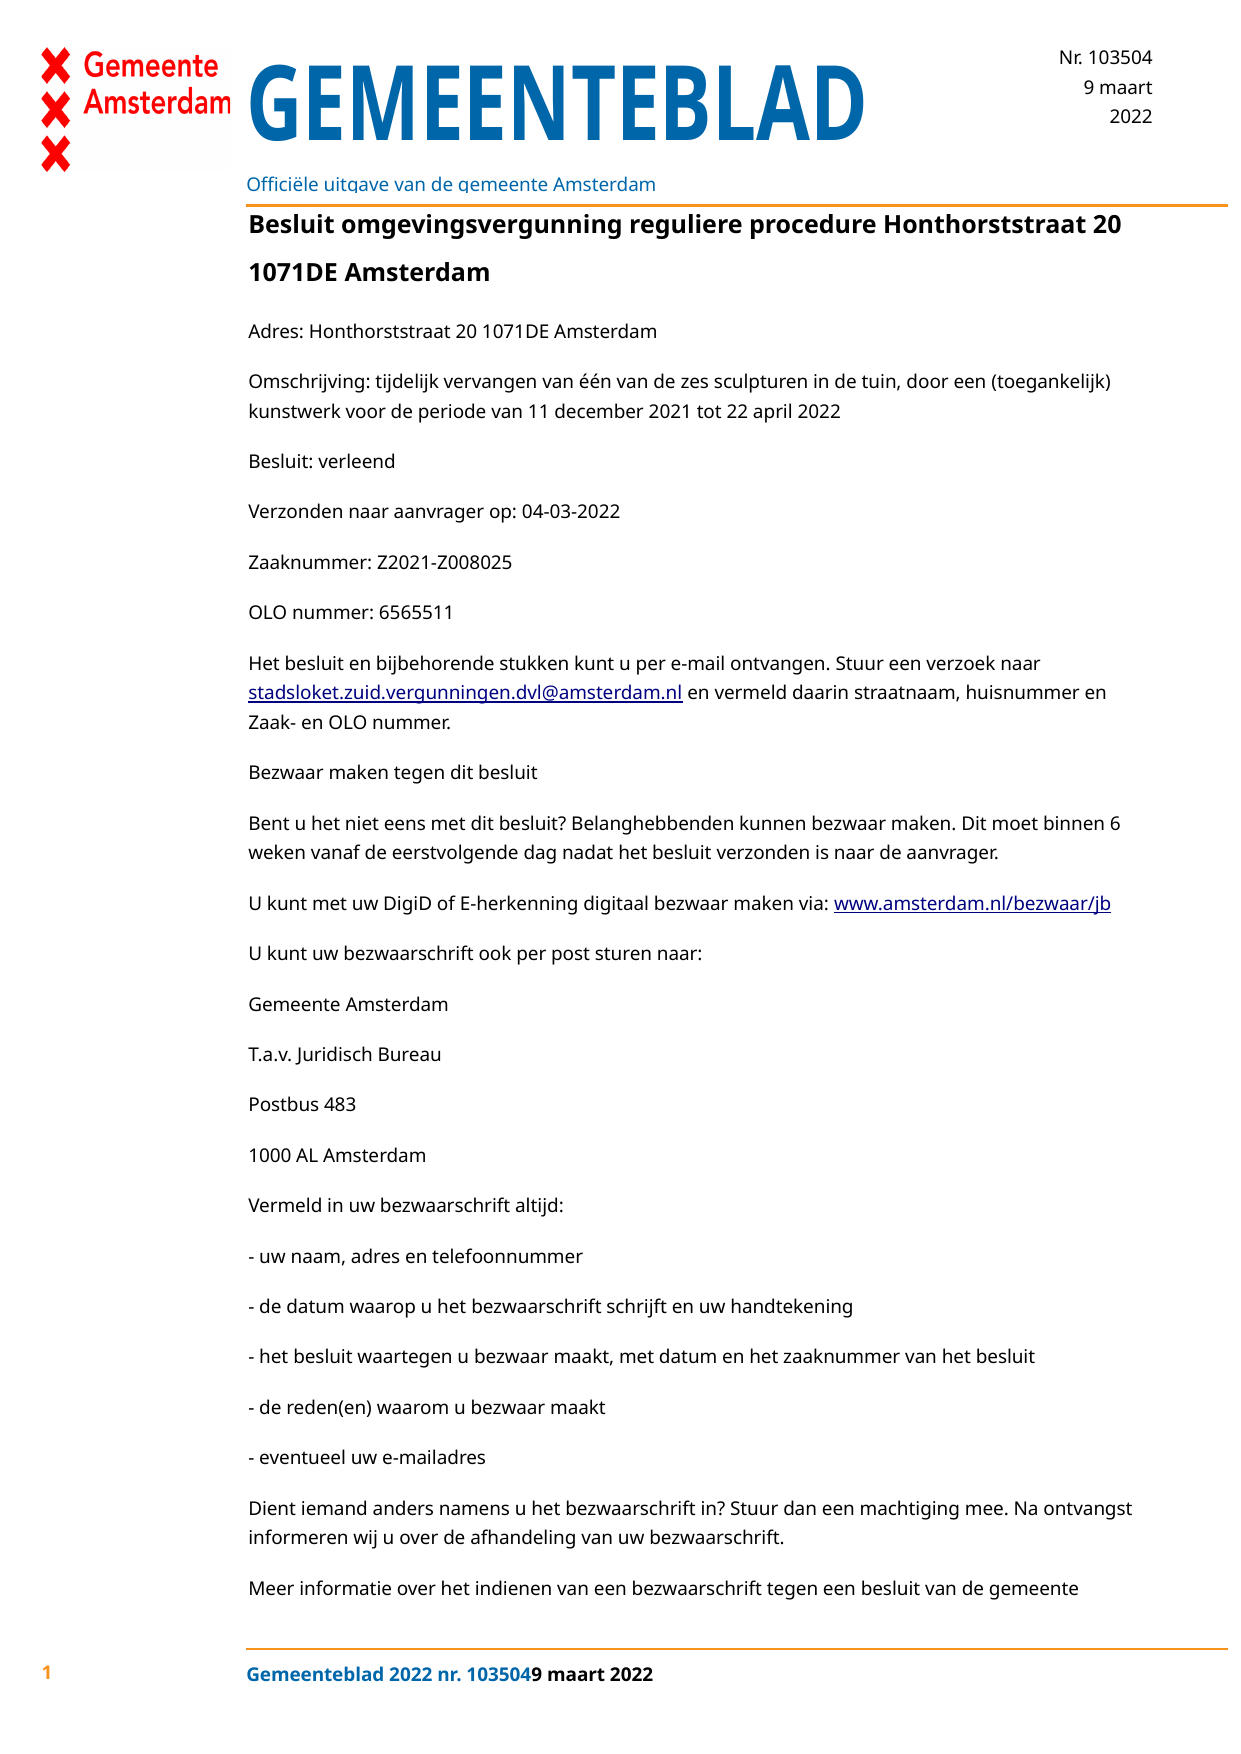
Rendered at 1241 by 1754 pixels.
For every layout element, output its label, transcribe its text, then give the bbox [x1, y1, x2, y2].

text OLO nummer: 6565511 [248, 599, 1152, 625]
picture [41, 47, 231, 172]
text Bent u het niet eens met dit besluit? Belanghebbenden kunnen bezwaar maken. Dit moet binnen 6 weken vanaf de eerstvolgende dag nadat het besluit verzonden is naar de aanvrager. [248, 810, 1152, 865]
text Gemeente Amsterdam [248, 991, 1152, 1017]
text Verzonden naar aanvrager op: 04-03-2022 [248, 499, 1152, 524]
text Omschrijving: tijdelijk vervangen van één van de zes sculpturen in de tuin, door een (toegankelijk) kunstwerk voor de periode van 11 december 2021 tot 22 april 2022 [248, 368, 1152, 424]
text - eventueel uw e-mailadres [248, 1444, 1152, 1470]
text Adres: Honthorststraat 20 1071DE Amsterdam [248, 318, 1152, 344]
text 1000 AL Amsterdam [248, 1142, 1152, 1168]
text Vermeld in uw bezwaarschrift altijd: [248, 1192, 1152, 1218]
text T.a.v. Juridisch Bureau [248, 1041, 1152, 1067]
text U kunt met uw DigiD of E-herkenning digitaal bezwaar maken via: www.amsterdam.nl/bezwaar/jb [248, 890, 1152, 916]
text Besluit: verleend [248, 448, 1152, 474]
text - uw naam, adres en telefoonnummer [248, 1243, 1152, 1269]
text Zaaknummer: Z2021-Z008025 [248, 549, 1152, 575]
text Meer informatie over het indienen van een bezwaarschrift tegen een besluit van de gemeente [248, 1575, 1152, 1601]
text Bezwaar maken tegen dit besluit [248, 759, 1152, 785]
text Dient iemand anders namens u het bezwaarschrift in? Stuur dan een machtiging mee. Na ontvangst informeren wij u over de afhandeling van uw bezwaarschrift. [248, 1495, 1152, 1550]
text - het besluit waartegen u bezwaar maakt, met datum en het zaaknummer van het besluit [248, 1344, 1152, 1369]
text Postbus 483 [248, 1092, 1152, 1117]
text - de reden(en) waarom u bezwaar maakt [248, 1394, 1152, 1420]
text - de datum waarop u het bezwaarschrift schrijft en uw handtekening [248, 1293, 1152, 1319]
text Besluit omgevingsvergunning reguliere procedure Honthorststraat 20 1071DE Amsterdam [248, 207, 1152, 288]
text Het besluit en bijbehorende stukken kunt u per e-mail ontvangen. Stuur een verzoek naar stadsloket.zuid.vergunningen.dvl@amsterdam.nl en vermeld daarin straatnaam, huisnummer en Zaak- en OLO nummer. [248, 650, 1152, 735]
text U kunt uw bezwaarschrift ook per post sturen naar: [248, 940, 1152, 966]
